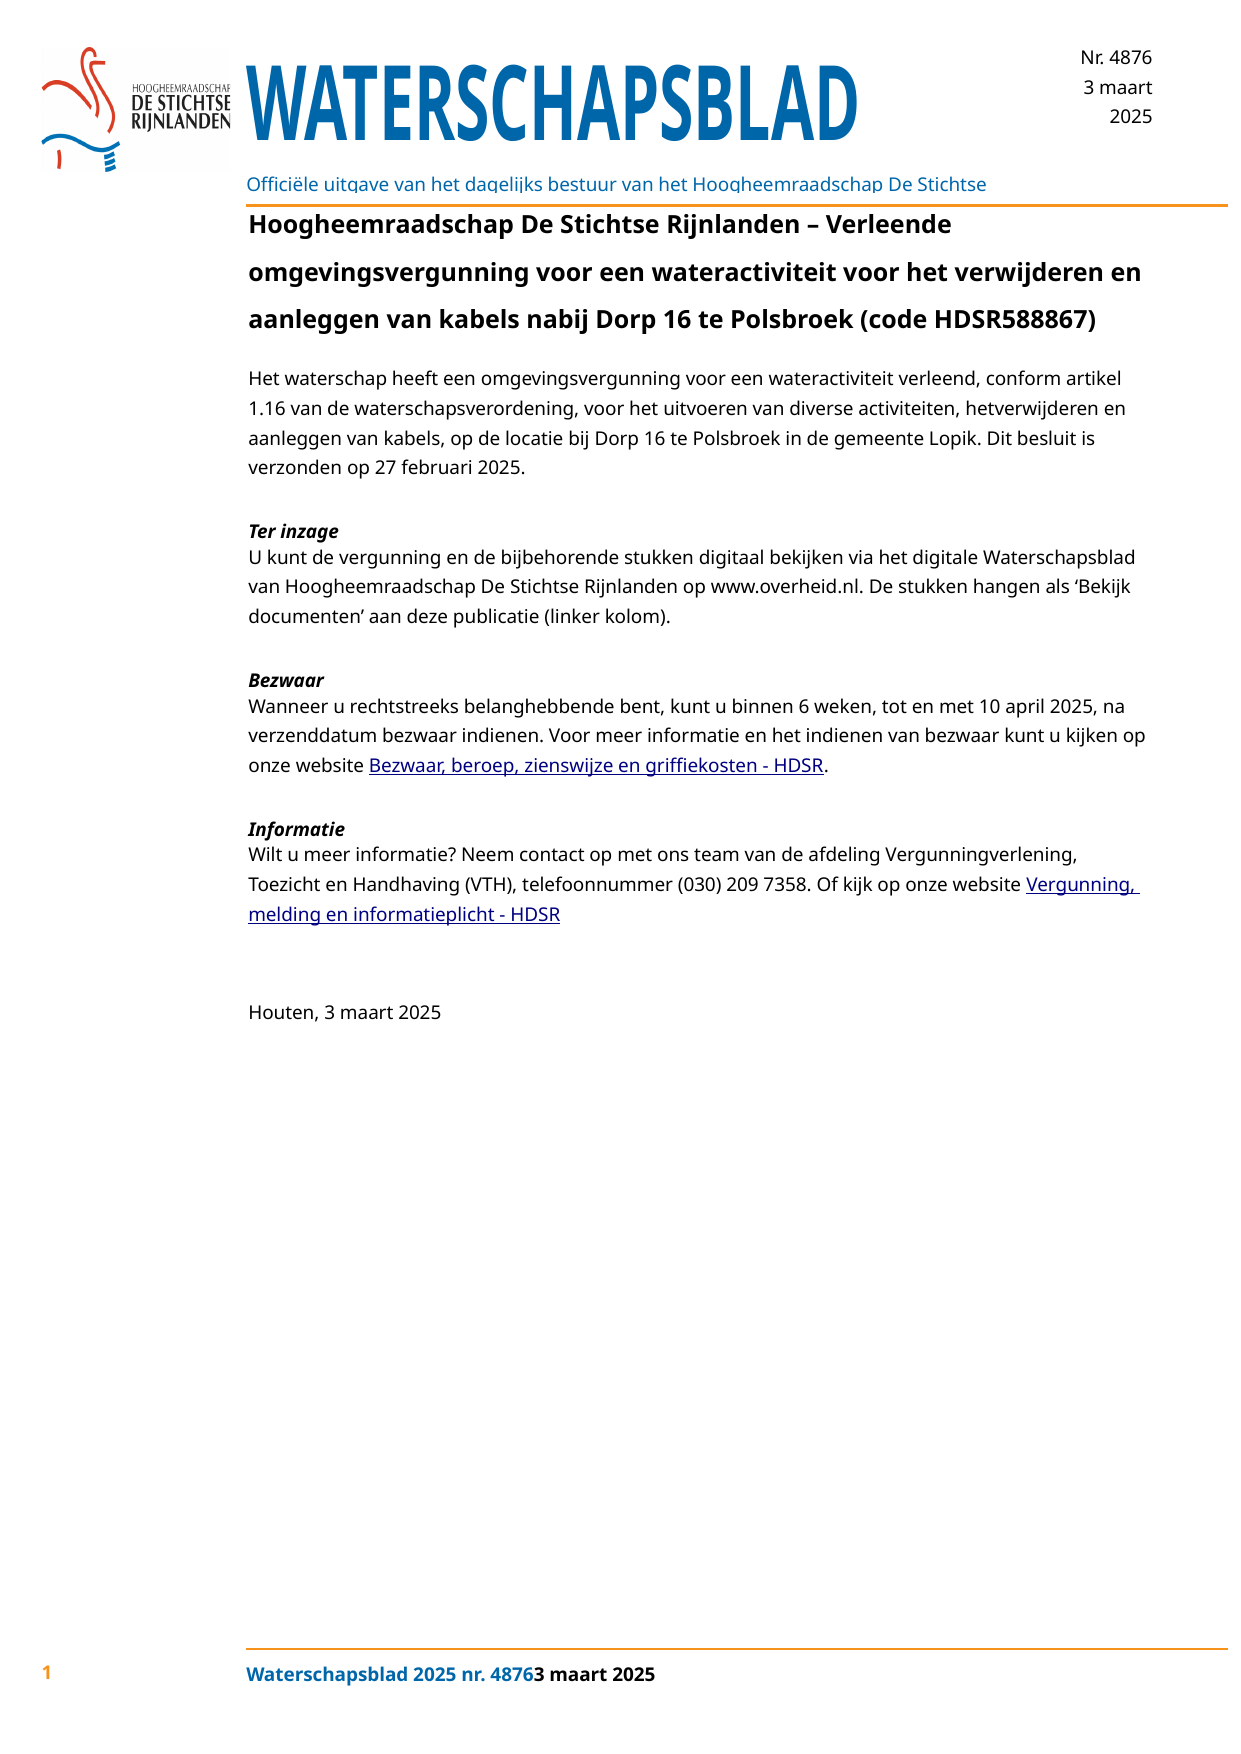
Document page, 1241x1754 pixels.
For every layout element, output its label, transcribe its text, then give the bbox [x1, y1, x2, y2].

text Informatie [248, 816, 1152, 842]
text Bezwaar [248, 667, 1152, 693]
text Wanneer u rechtstreeks belanghebbende bent, kunt u binnen 6 weken, tot en met 10 april 2025, na verzenddatum bezwaar indienen. Voor meer informatie en het indienen van bezwaar kunt u kijken op onze website Bezwaar, beroep, zienswijze en griffiekosten - HDSR. [248, 693, 1152, 778]
text Wilt u meer informatie? Neem contact op met ons team van de afdeling Vergunningverlening, Toezicht en Handhaving (VTH), telefoonnummer (030) 209 7358. Of kijk op onze website Vergunning, melding en informatieplicht - HDSR [248, 842, 1152, 927]
text Hoogheemraadschap De Stichtse Rijnlanden – Verleende omgevingsvergunning voor een wateractiviteit voor het verwijderen en aanleggen van kabels nabij Dorp 16 te Polsbroek (code HDSR588867) [248, 207, 1152, 336]
picture [41, 47, 231, 172]
text U kunt de vergunning en de bijbehorende stukken digitaal bekijken via het digitale Waterschapsblad van Hoogheemraadschap De Stichtse Rijnlanden op www.overheid.nl. De stukken hangen als ‘Bekijk documenten’ aan deze publicatie (linker kolom). [248, 544, 1152, 629]
text Het waterschap heeft een omgevingsvergunning voor een wateractiviteit verleend, conform artikel 1.16 van de waterschapsverordening, voor het uitvoeren van diverse activiteiten, hetverwijderen en aanleggen van kabels, op de locatie bij Dorp 16 te Polsbroek in de gemeente Lopik. Dit besluit is verzonden op 27 februari 2025. [248, 366, 1152, 480]
text Ter inzage [248, 518, 1152, 544]
text Houten, 3 maart 2025 [248, 999, 1152, 1025]
